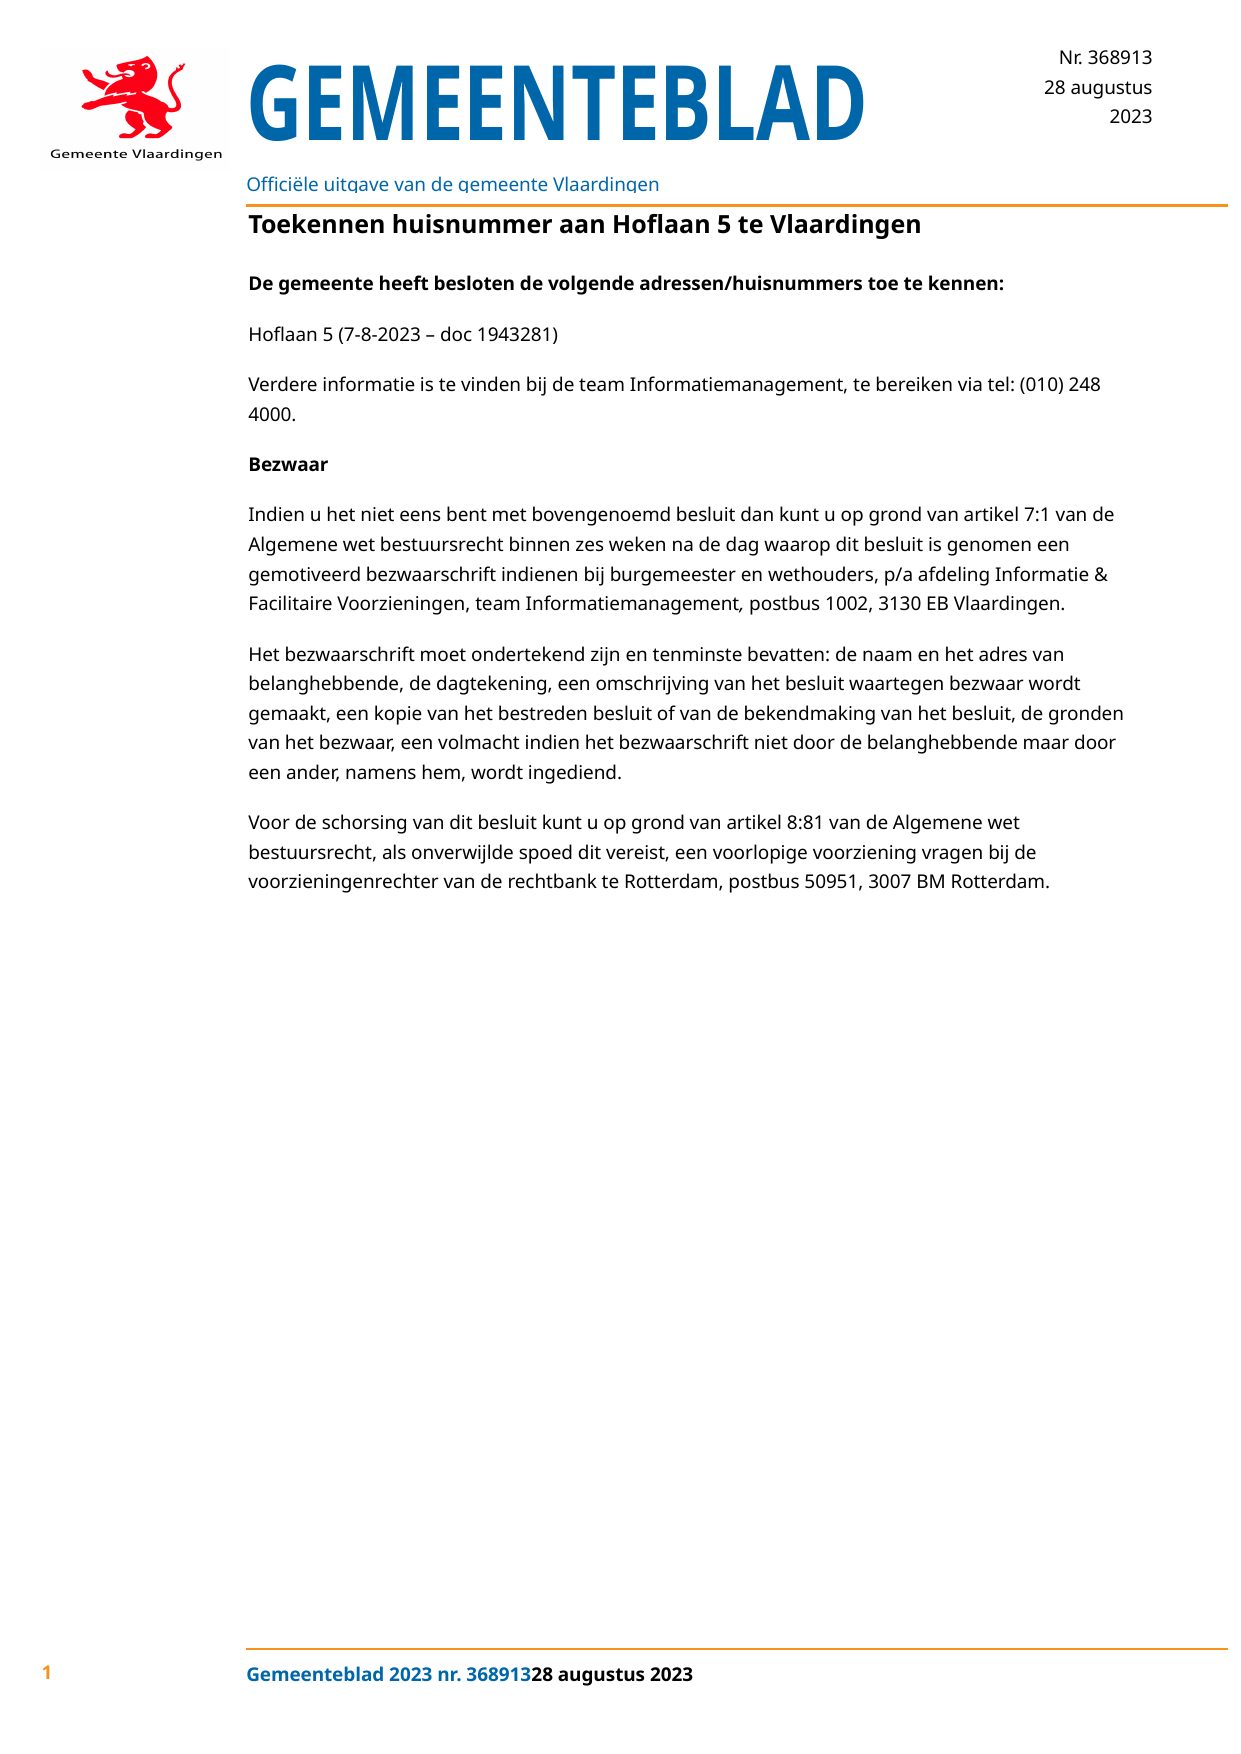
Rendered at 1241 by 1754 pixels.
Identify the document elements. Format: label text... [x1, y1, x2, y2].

text Indien u het niet eens bent met bovengenoemd besluit dan kunt u op grond van artikel 7:1 van de Algemene wet bestuursrecht binnen zes weken na de dag waarop dit besluit is genomen een gemotiveerd bezwaarschrift indienen bij burgemeester en wethouders, p/a afdeling Informatie & Facilitaire Voorzieningen, team Informatiemanagement, postbus 1002, 3130 EB Vlaardingen. [248, 502, 1152, 616]
picture [41, 47, 231, 172]
text Voor de schorsing van dit besluit kunt u op grond van artikel 8:81 van de Algemene wet bestuursrecht, als onverwijlde spoed dit vereist, een voorlopige voorziening vragen bij de voorzieningenrechter van de rechtbank te Rotterdam, postbus 50951, 3007 BM Rotterdam. [248, 809, 1152, 894]
text Het bezwaarschrift moet ondertekend zijn en tenminste bevatten: de naam en het adres van belanghebbende, de dagtekening, een omschrijving van het besluit waartegen bezwaar wordt gemaakt, een kopie van het bestreden besluit of van de bekendmaking van het besluit, de gronden van het bezwaar, een volmacht indien het bezwaarschrift niet door de belanghebbende maar door een ander, namens hem, wordt ingediend. [248, 641, 1152, 785]
text De gemeente heeft besloten de volgende adressen/huisnummers toe te kennen: [248, 270, 1152, 296]
text Verdere informatie is te vinden bij de team Informatiemanagement, te bereiken via tel: (010) 248 4000. [248, 371, 1152, 426]
text Hoflaan 5 (7-8-2023 – doc 1943281) [248, 321, 1152, 346]
text Bezwaar [248, 451, 1152, 477]
text Toekennen huisnummer aan Hoflaan 5 te Vlaardingen [248, 207, 1152, 241]
